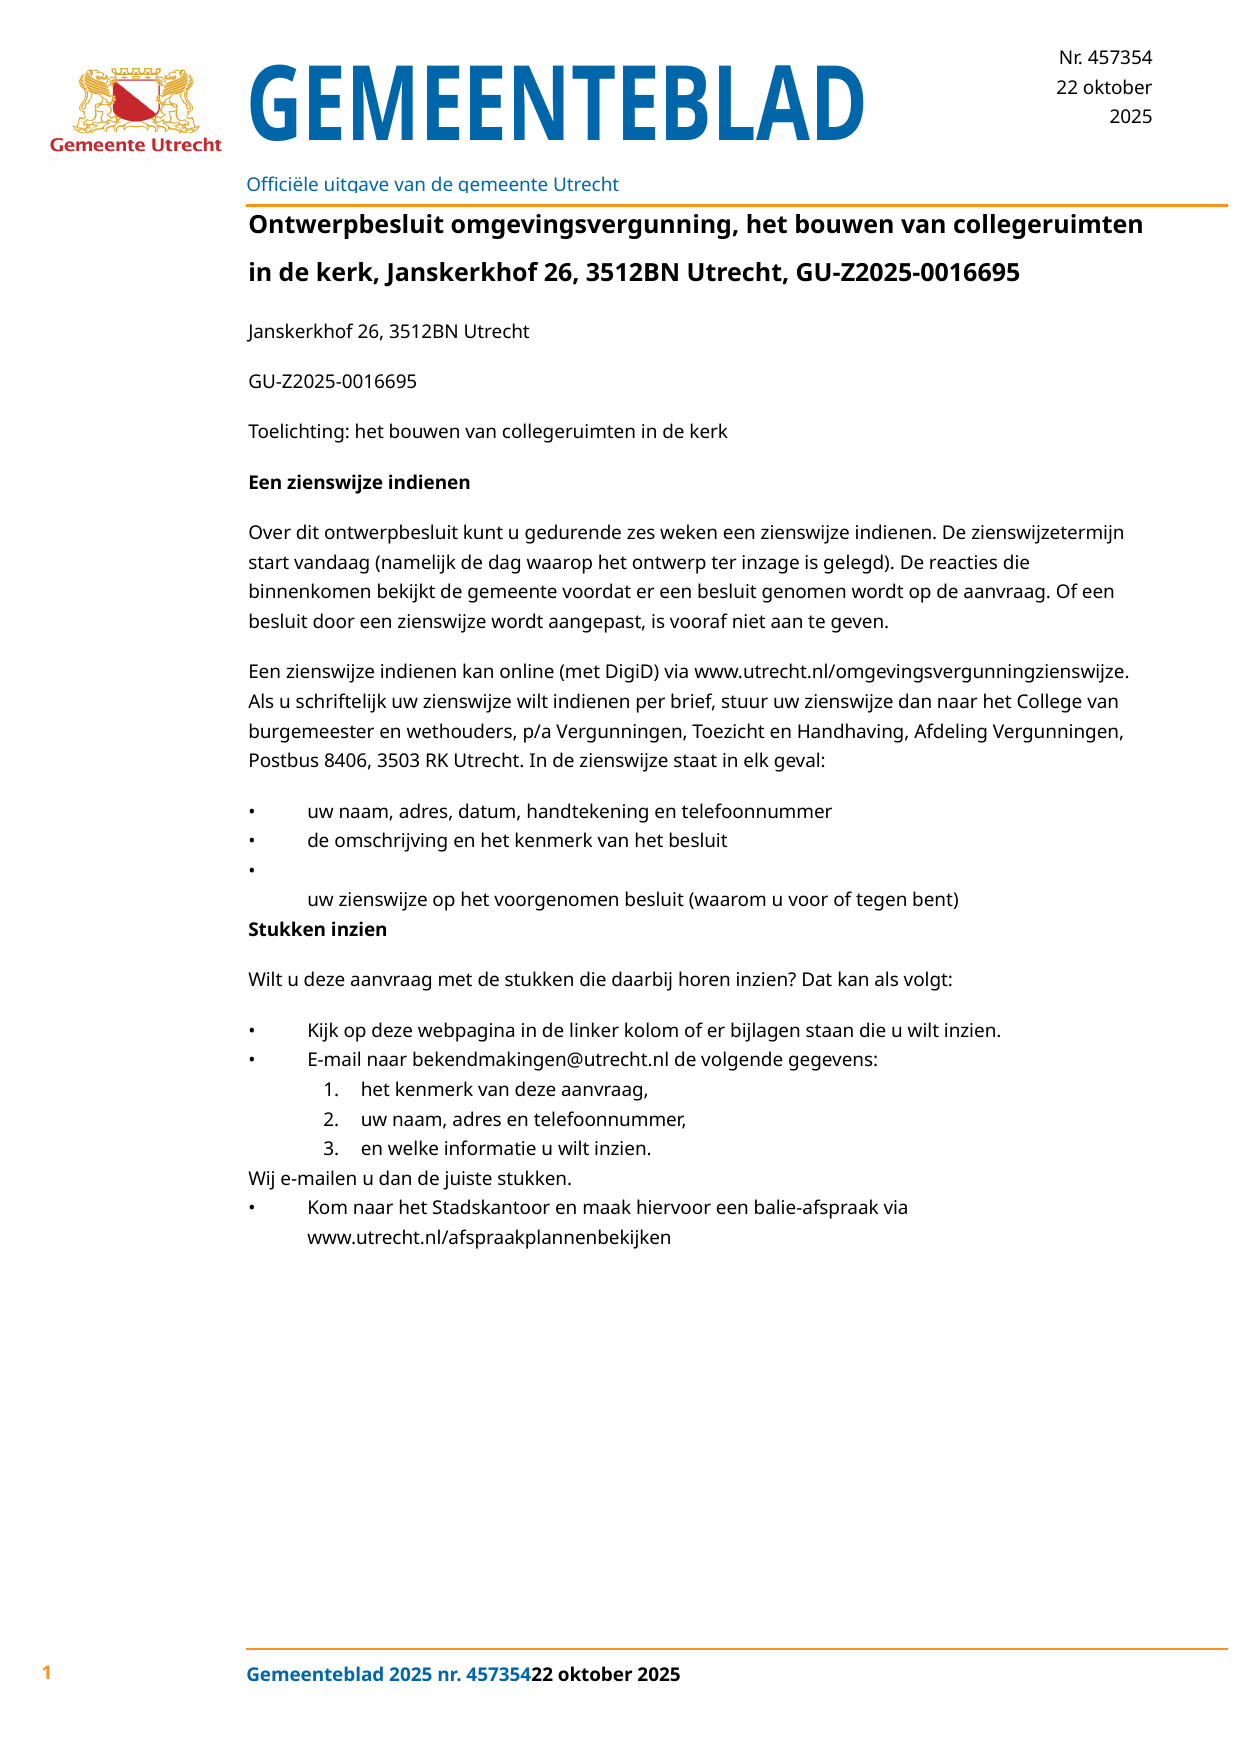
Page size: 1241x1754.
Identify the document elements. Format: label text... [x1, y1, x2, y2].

list de omschrijving en het kenmerk van het besluit [248, 827, 1152, 853]
text Wilt u deze aanvraag met de stukken die daarbij horen inzien? Dat kan als volgt: [248, 967, 1152, 992]
list en welke informatie u wilt inzien. [323, 1135, 1152, 1161]
text Een zienswijze indienen [248, 469, 1152, 495]
text Wij e-mailen u dan de juiste stukken. [248, 1165, 1152, 1191]
list uw naam, adres en telefoonnummer, [323, 1106, 1152, 1132]
list Kijk op deze webpagina in de linker kolom of er bijlagen staan die u wilt inzien. [248, 1017, 1152, 1043]
text Toelichting: het bouwen van collegeruimten in de kerk [248, 419, 1152, 444]
list het kenmerk van deze aanvraag, [323, 1076, 1152, 1102]
list E-mail naar bekendmakingen@utrecht.nl de volgende gegevens: [248, 1047, 1152, 1072]
text Een zienswijze indienen kan online (met DigiD) via www.utrecht.nl/omgevingsvergunningzienswijze. Als u schriftelijk uw zienswijze wilt indienen per brief, stuur uw zienswijze dan naar het College van burgemeester en wethouders, p/a Vergunningen, Toezicht en Handhaving, Afdeling Vergunningen, Postbus 8406, 3503 RK Utrecht. In de zienswijze staat in elk geval: [248, 659, 1152, 773]
list uw naam, adres, datum, handtekening en telefoonnummer [248, 798, 1152, 824]
list Kom naar het Stadskantoor en maak hiervoor een balie-afspraak via www.utrecht.nl/afspraakplannenbekijken [248, 1194, 1152, 1250]
list uw zienswijze op het voorgenomen besluit (waarom u voor of tegen bent) [248, 887, 1152, 912]
text Ontwerpbesluit omgevingsvergunning, het bouwen van collegeruimten in de kerk, Janskerkhof 26, 3512BN Utrecht, GU-Z2025-0016695 [248, 207, 1152, 288]
text Janskerkhof 26, 3512BN Utrecht [248, 318, 1152, 344]
picture [41, 47, 231, 172]
text GU-Z2025-0016695 [248, 368, 1152, 394]
text Over dit ontwerpbesluit kunt u gedurende zes weken een zienswijze indienen. De zienswijzetermijn start vandaag (namelijk de dag waarop het ontwerp ter inzage is gelegd). De reacties die binnenkomen bekijkt de gemeente voordat er een besluit genomen wordt op de aanvraag. Of een besluit door een zienswijze wordt aangepast, is vooraf niet aan te geven. [248, 519, 1152, 634]
text Stukken inzien [248, 916, 1152, 942]
